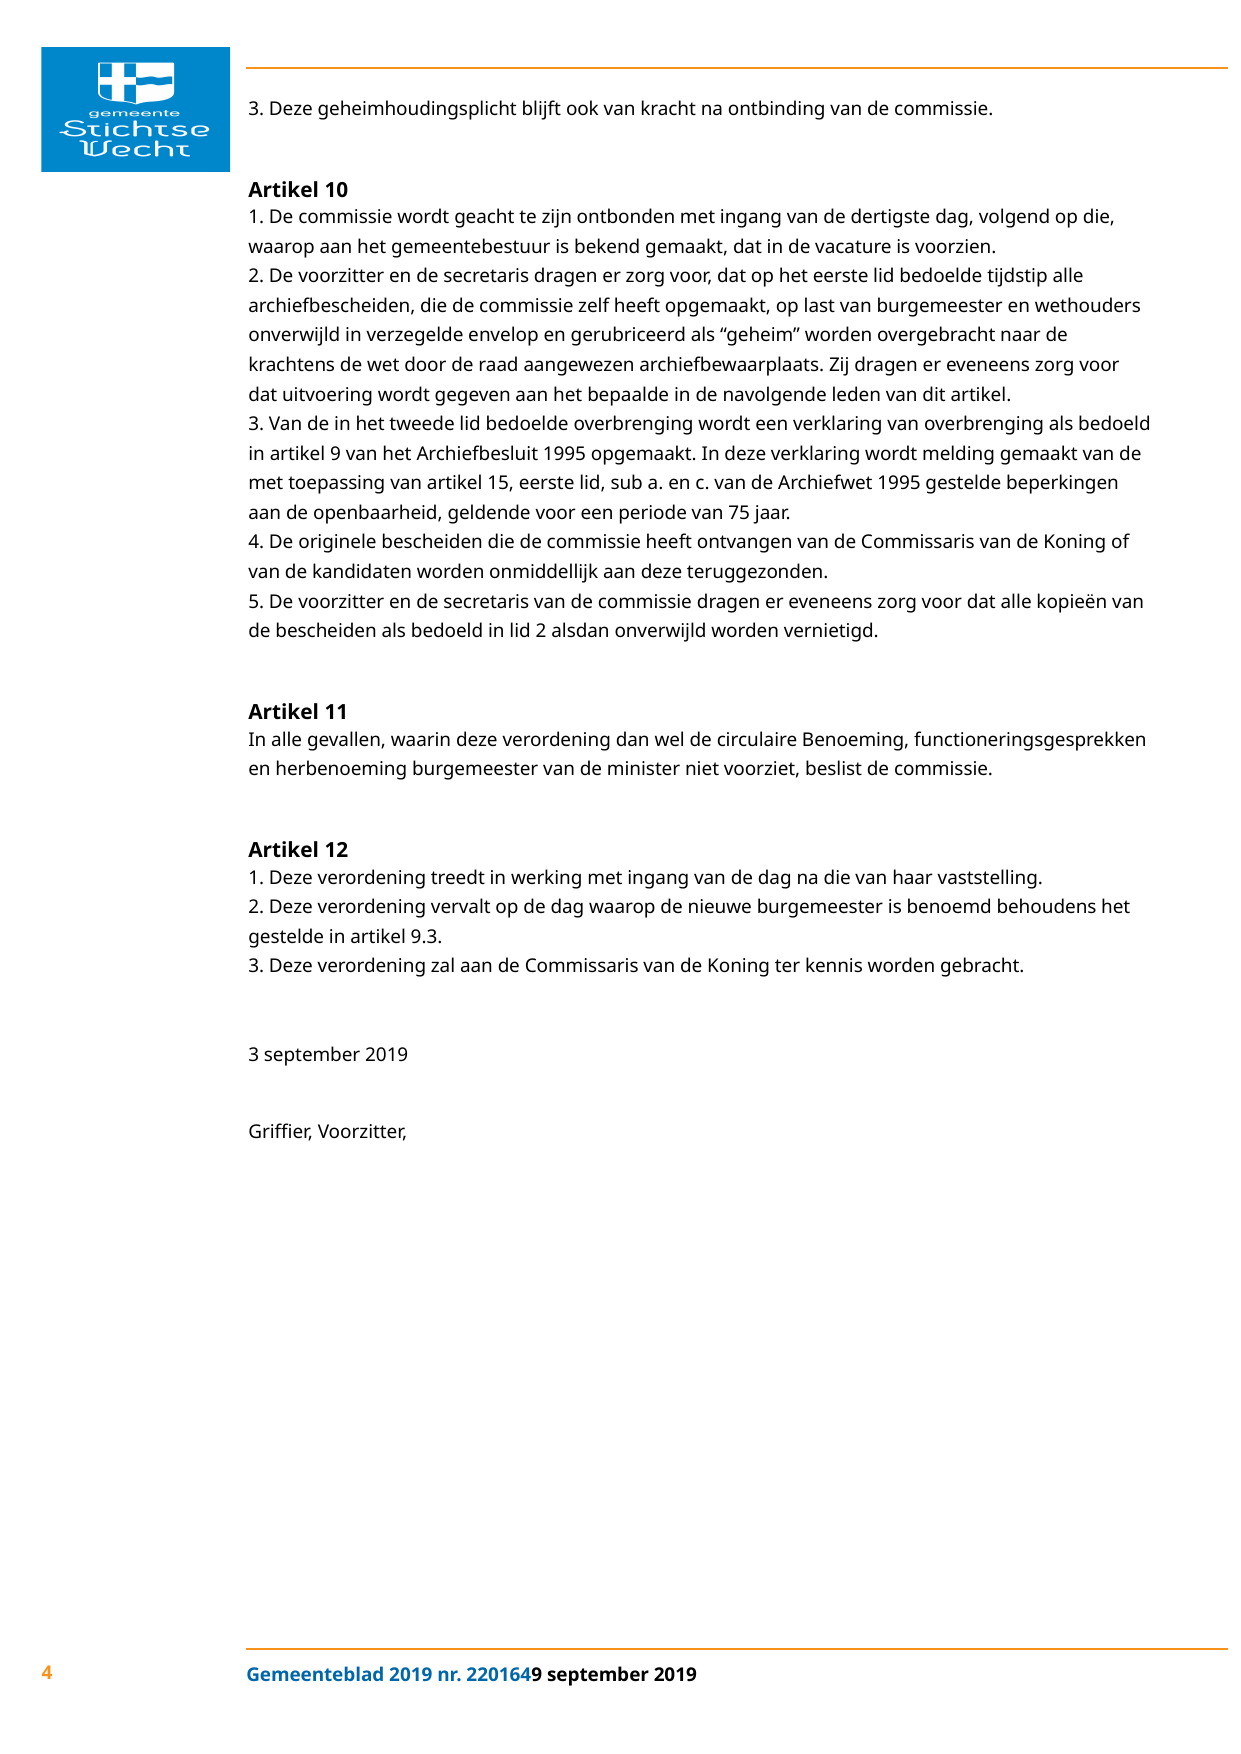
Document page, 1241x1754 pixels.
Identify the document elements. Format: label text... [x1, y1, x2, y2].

picture [99, 63, 135, 101]
text 2. De voorzitter en de secretaris dragen er zorg voor, dat op het eerste lid bedoelde tijdstip alle archiefbescheiden, die de commissie zelf heeft opgemaakt, op last van burgemeester en wethouders onverwijld in verzegelde envelop en gerubriceerd als “geheim” worden overgebracht naar de krachtens de wet door de raad aangewezen archiefbewaarplaats. Zij dragen er eveneens zorg voor dat uitvoering wordt gegeven aan het bepaalde in de navolgende leden van dit artikel. [248, 262, 1152, 406]
text 3. Van de in het tweede lid bedoelde overbrenging wordt een verklaring van overbrenging als bedoeld in artikel 9 van het Archiefbesluit 1995 opgemaakt. In deze verklaring wordt melding gemaakt van de met toepassing van artikel 15, eerste lid, sub a. en c. van de Archiefwet 1995 gestelde beperkingen aan de openbaarheid, geldende voor een periode van 75 jaar. [248, 410, 1152, 525]
text 3. Deze geheimhoudingsplicht blijft ook van kracht na ontbinding van de commissie. [248, 95, 1152, 121]
text 5. De voorzitter en de secretaris van de commissie dragen er eveneens zorg voor dat alle kopieën van de bescheiden als bedoeld in lid 2 alsdan onverwijld worden vernietigd. [248, 588, 1152, 643]
text Griffier, Voorzitter, [248, 1118, 1152, 1144]
text Artikel 11 [248, 697, 1152, 726]
picture [137, 63, 174, 103]
text Artikel 12 [248, 835, 1152, 864]
text 1. Deze verordening treedt in werking met ingang van de dag na die van haar vaststelling. [248, 864, 1152, 889]
text 2. Deze verordening vervalt op de dag waarop de nieuwe burgemeester is benoemd behoudens het gestelde in artikel 9.3. [248, 893, 1152, 949]
text In alle gevallen, waarin deze verordening dan wel de circulaire Benoeming, functioneringsgesprekken en herbenoeming burgemeester van de minister niet voorziet, beslist de commissie. [248, 726, 1152, 781]
text Artikel 10 [248, 175, 1152, 203]
text 3 september 2019 [248, 1041, 1152, 1067]
text 1. De commissie wordt geacht te zijn ontbonden met ingang van de dertigste dag, volgend op die, waarop aan het gemeentebestuur is bekend gemaakt, dat in de vacature is voorzien. [248, 203, 1152, 258]
text 3. Deze verordening zal aan de Commissaris van de Koning ter kennis worden gebracht. [248, 953, 1152, 978]
text 4. De originele bescheiden die de commissie heeft ontvangen van de Commissaris van de Koning of van de kandidaten worden onmiddellijk aan deze teruggezonden. [248, 529, 1152, 584]
